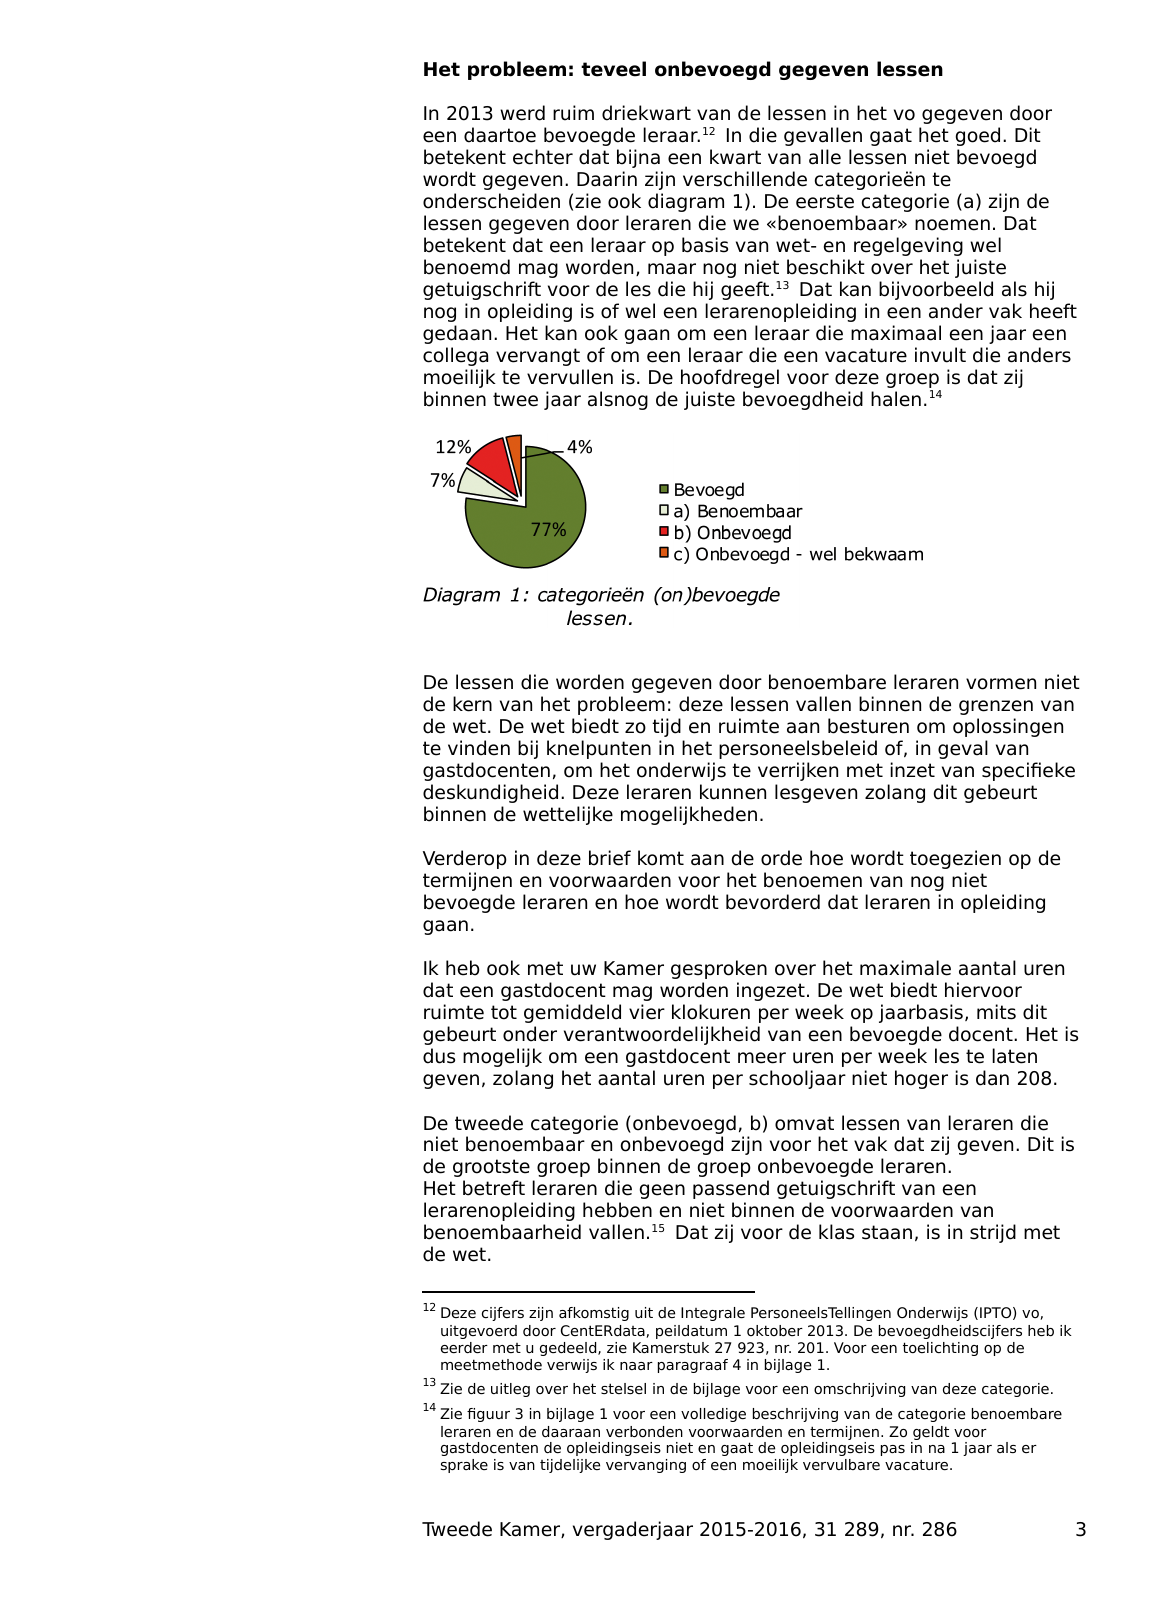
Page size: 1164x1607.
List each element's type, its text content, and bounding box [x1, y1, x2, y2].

text Zie de uitleg over het stelsel in de bijlage voor een omschrijving van deze categorie. [422, 1377, 1087, 1399]
text De tweede categorie (onbevoegd, b) omvat lessen van leraren die niet benoembaar en onbevoegd zijn voor het vak dat zij geven. Dit is de grootste groep binnen de groep onbevoegde leraren. [422, 1112, 1087, 1178]
text Zie figuur 3 in bijlage 1 voor een volledige beschrijving van de categorie benoembare leraren en de daaraan verbonden voorwaarden en termijnen. Zo geldt voor gastdocenten de opleidingseis niet en gaat de opleidingseis pas in na 1 jaar als er sprake is van tijdelijke vervanging of een moeilijk vervulbare vacature. [422, 1402, 1087, 1474]
text Verderop in deze brief komt aan de orde hoe wordt toegezien op de termijnen en voorwaarden voor het benoemen van nog niet bevoegde leraren en hoe wordt bevorderd dat leraren in opleiding gaan. [422, 848, 1087, 936]
text Deze cijfers zijn afkomstig uit de Integrale PersoneelsTellingen Onderwijs (IPTO) vo, uitgevoerd door CentERdata, peildatum 1 oktober 2013. De bevoegdheidscijfers heb ik eerder met u gedeeld, zie Kamerstuk 27 923, nr. 201. Voor een toelichting op de meetmethode verwijs ik naar paragraaf 4 in bijlage 1. [422, 1301, 1087, 1374]
text Het betreft leraren die geen passend getuigschrift van een lerarenopleiding hebben en niet binnen de voorwaarden van benoembaarheid vallen. Dat zij voor de klas staan, is in strijd met de wet. [422, 1178, 1087, 1266]
picture [422, 433, 925, 628]
text In 2013 werd ruim driekwart van de lessen in het vo gegeven door een daartoe bevoegde leraar. In die gevallen gaat het goed. Dit betekent echter dat bijna een kwart van alle lessen niet bevoegd wordt gegeven. Daarin zijn verschillende categorieën te onderscheiden (zie ook diagram 1). De eerste categorie (a) zijn de lessen gegeven door leraren die we «benoembaar» noemen. Dat betekent dat een leraar op basis van wet- en regelgeving wel benoemd mag worden, maar nog niet beschikt over het juiste getuigschrift voor de les die hij geeft. Dat kan bijvoorbeeld als hij nog in opleiding is of wel een lerarenopleiding in een ander vak heeft gedaan. Het kan ook gaan om een leraar die maximaal een jaar een collega vervangt of om een leraar die een vacature invult die anders moeilijk te vervullen is. De hoofdregel voor deze groep is dat zij binnen twee jaar alsnog de juiste bevoegdheid halen. [422, 103, 1087, 411]
text Ik heb ook met uw Kamer gesproken over het maximale aantal uren dat een gastdocent mag worden ingezet. De wet biedt hiervoor ruimte tot gemiddeld vier klokuren per week op jaarbasis, mits dit gebeurt onder verantwoordelijkheid van een bevoegde docent. Het is dus mogelijk om een gastdocent meer uren per week les te laten geven, zolang het aantal uren per schooljaar niet hoger is dan 208. [422, 958, 1087, 1090]
subtitle Het probleem: teveel onbevoegd gegeven lessen [422, 59, 1087, 81]
text De lessen die worden gegeven door benoembare leraren vormen niet de kern van het probleem: deze lessen vallen binnen de grenzen van de wet. De wet biedt zo tijd en ruimte aan besturen om oplossingen te vinden bij knelpunten in het personeelsbeleid of, in geval van gastdocenten, om het onderwijs te verrijken met inzet van specifieke deskundigheid. Deze leraren kunnen lesgeven zolang dit gebeurt binnen de wettelijke mogelijkheden. [422, 672, 1087, 826]
